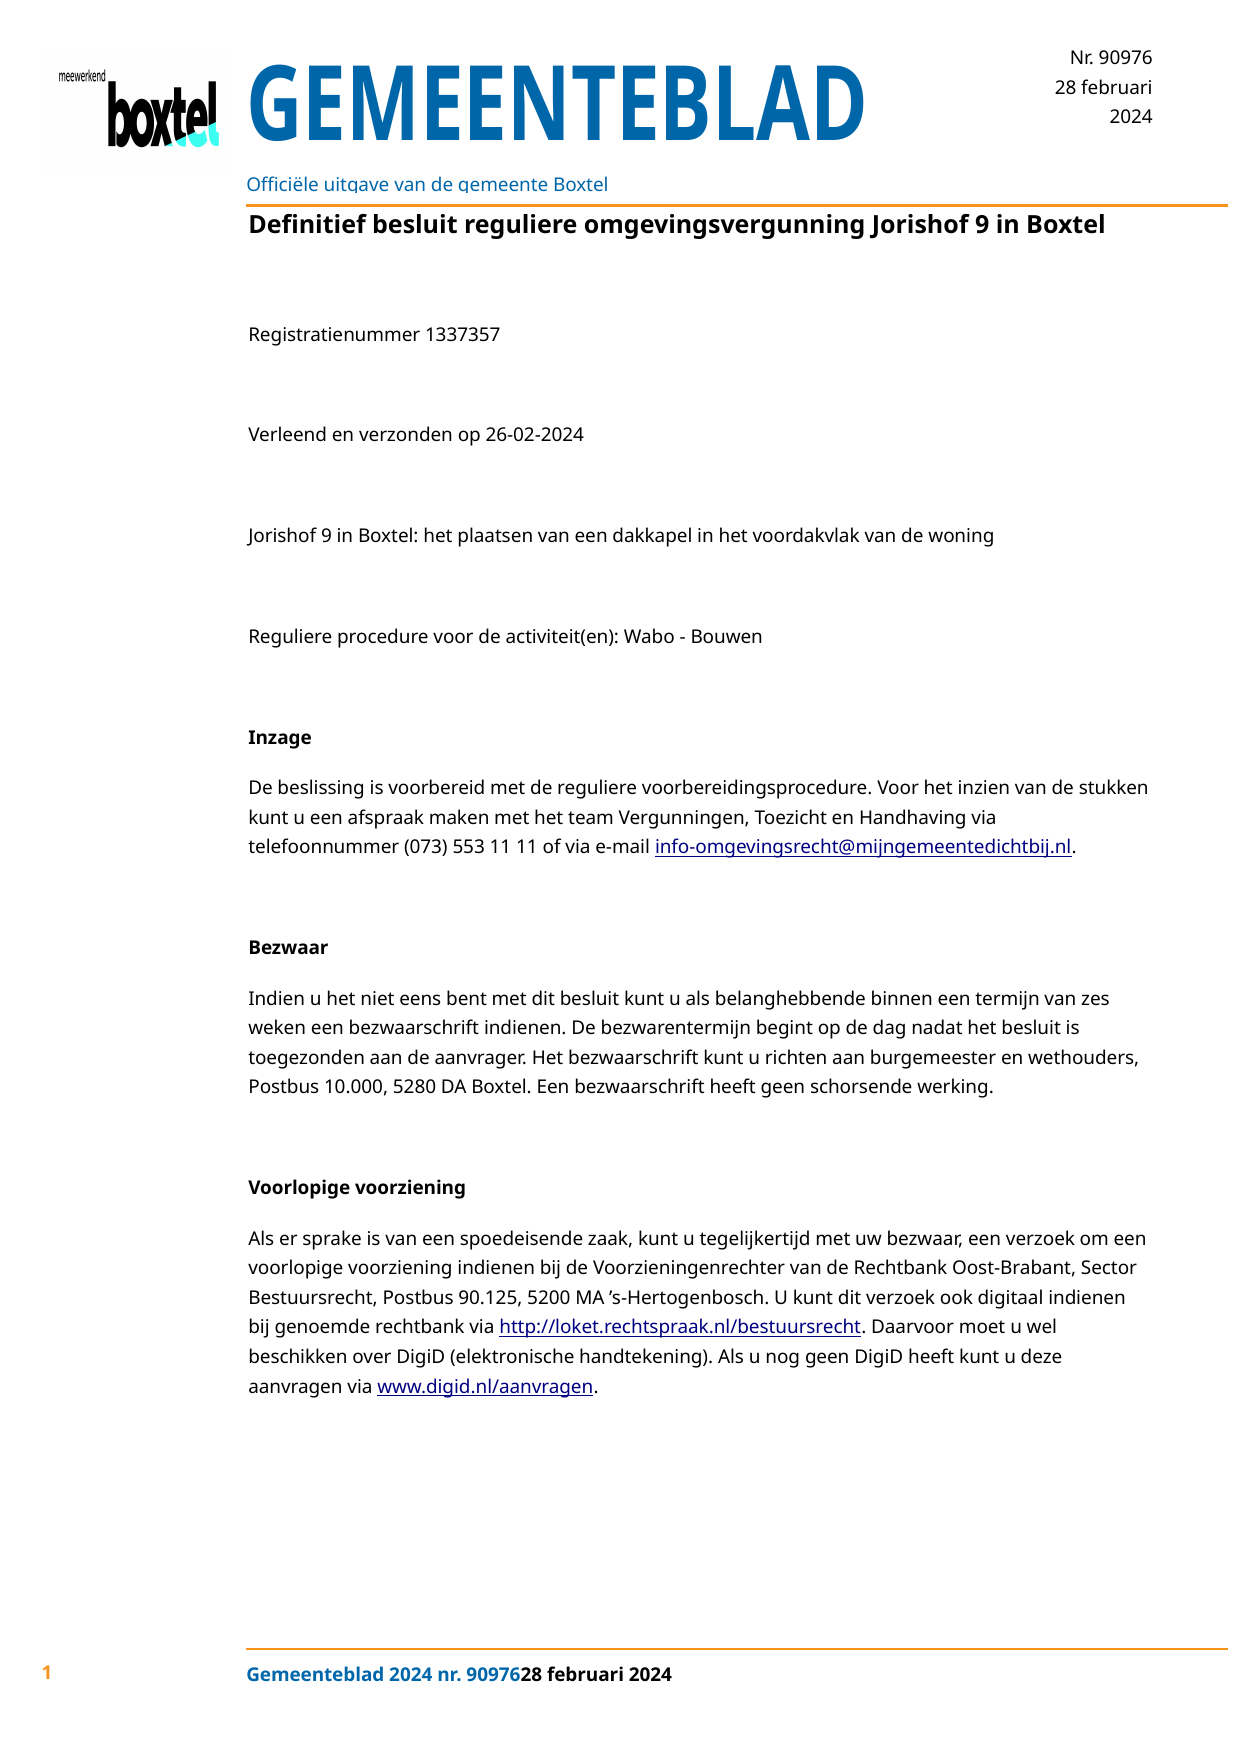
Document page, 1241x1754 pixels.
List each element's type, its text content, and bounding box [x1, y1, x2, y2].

text Bezwaar [248, 934, 1152, 960]
text Reguliere procedure voor de activiteit(en): Wabo - Bouwen [248, 623, 1152, 649]
text Registratienummer 1337357 [248, 321, 1152, 346]
text Jorishof 9 in Boxtel: het plaatsen van een dakkapel in het voordakvlak van de woning [248, 522, 1152, 548]
text Voorlopige voorziening [248, 1174, 1152, 1200]
text Definitief besluit reguliere omgevingsvergunning Jorishof 9 in Boxtel [248, 207, 1152, 241]
picture [41, 47, 231, 172]
text Inzage [248, 724, 1152, 750]
text Als er sprake is van een spoedeisende zaak, kunt u tegelijkertijd met uw bezwaar, een verzoek om een voorlopige voorziening indienen bij de Voorzieningenrechter van de Rechtbank Oost-Brabant, Sector Bestuursrecht, Postbus 90.125, 5200 MA ’s-Hertogenbosch. U kunt dit verzoek ook digitaal indienen bij genoemde rechtbank via http://loket.rechtspraak.nl/bestuursrecht. Daarvoor moet u wel beschikken over DigiD (elektronische handtekening). Als u nog geen DigiD heeft kunt u deze aanvragen via www.digid.nl/aanvragen. [248, 1225, 1152, 1398]
text De beslissing is voorbereid met de reguliere voorbereidingsprocedure. Voor het inzien van de stukken kunt u een afspraak maken met het team Vergunningen, Toezicht en Handhaving via telefoonnummer (073) 553 11 11 of via e-mail info-omgevingsrecht@mijngemeentedichtbij.nl. [248, 774, 1152, 859]
text Verleend en verzonden op 26-02-2024 [248, 422, 1152, 447]
text Indien u het niet eens bent met dit besluit kunt u als belanghebbende binnen een termijn van zes weken een bezwaarschrift indienen. De bezwarentermijn begint op de dag nadat het besluit is toegezonden aan de aanvrager. Het bezwaarschrift kunt u richten aan burgemeester en wethouders, Postbus 10.000, 5280 DA Boxtel. Een bezwaarschrift heeft geen schorsende werking. [248, 985, 1152, 1099]
